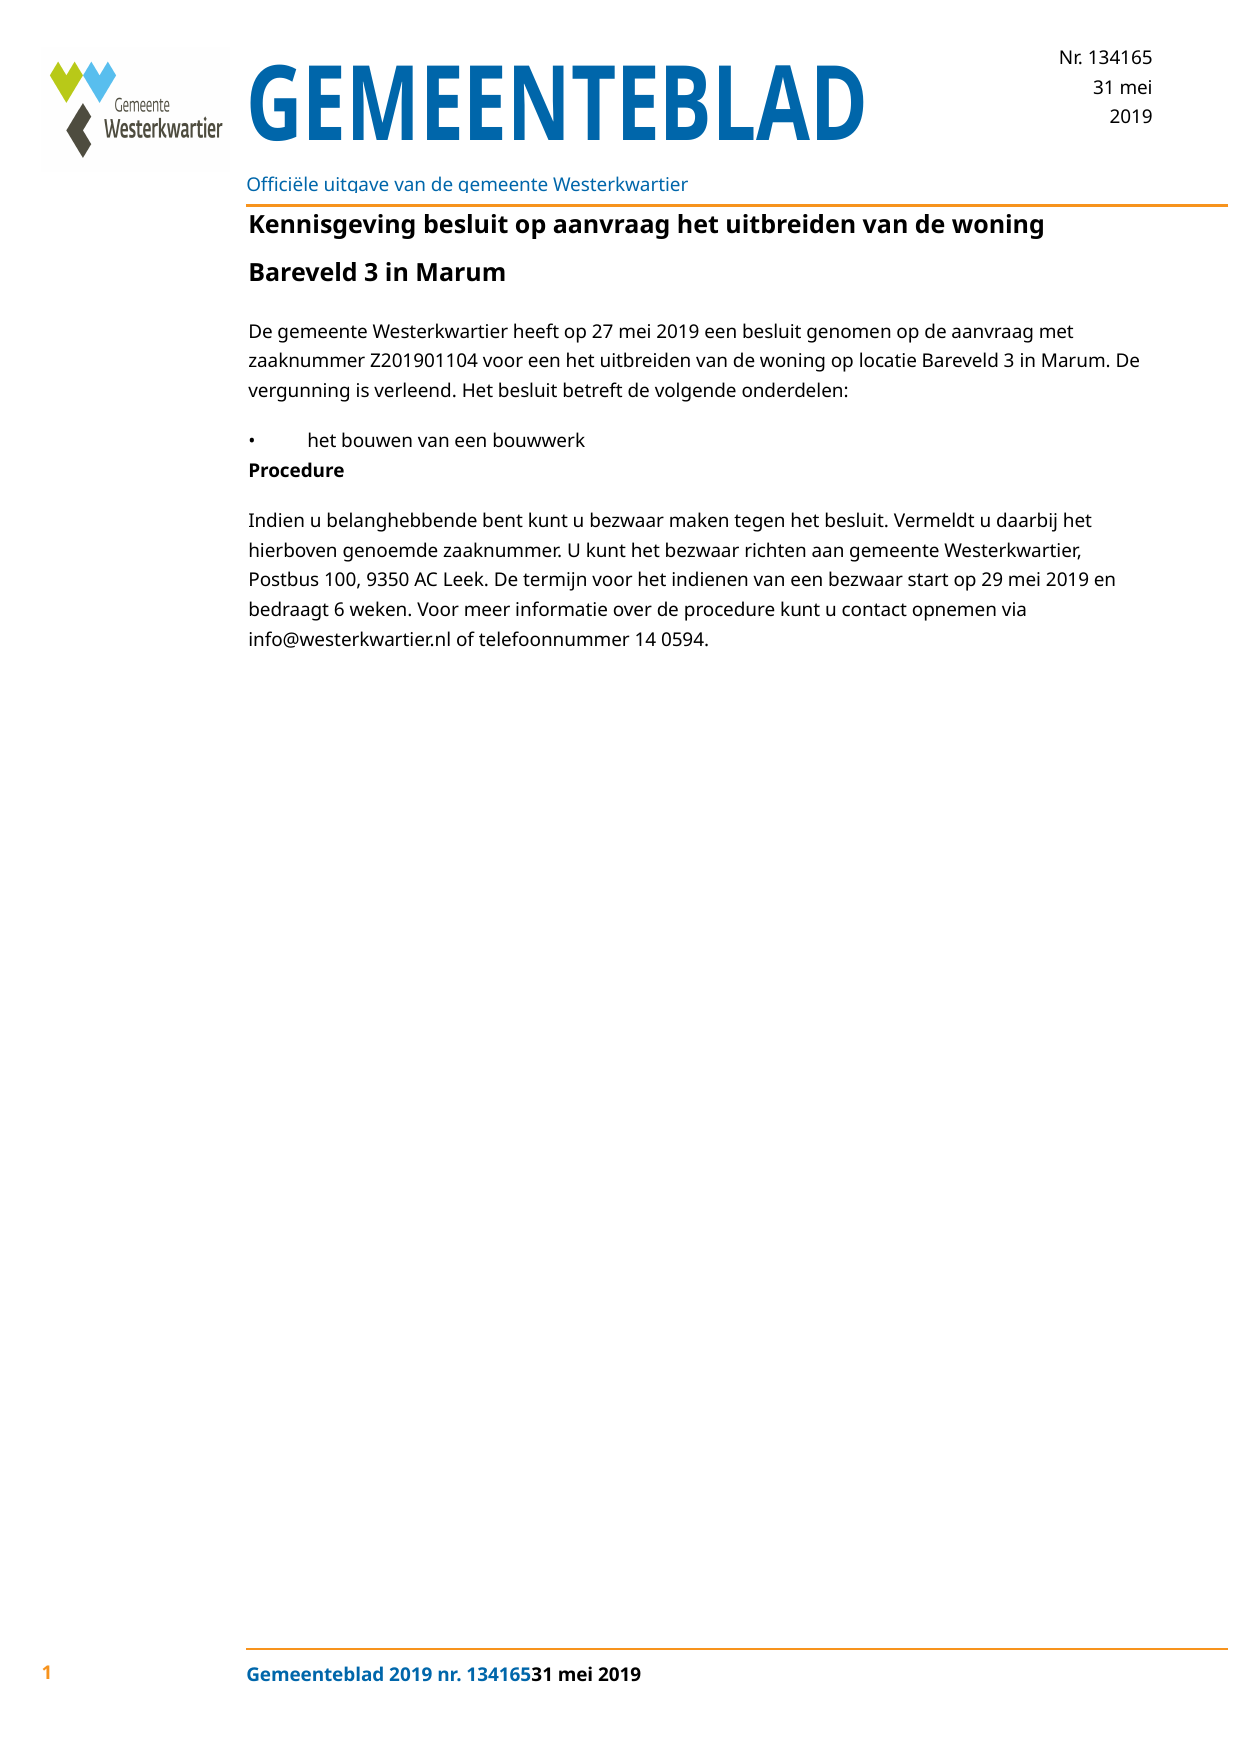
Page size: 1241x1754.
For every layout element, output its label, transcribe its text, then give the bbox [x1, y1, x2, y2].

list het bouwen van een bouwwerk [248, 427, 1152, 453]
text De gemeente Westerkwartier heeft op 27 mei 2019 een besluit genomen op de aanvraag met zaaknummer Z201901104 voor een het uitbreiden van de woning op locatie Bareveld 3 in Marum. De vergunning is verleend. Het besluit betreft de volgende onderdelen: [248, 318, 1152, 403]
text Kennisgeving besluit op aanvraag het uitbreiden van de woning Bareveld 3 in Marum [248, 207, 1152, 288]
text Indien u belanghebbende bent kunt u bezwaar maken tegen het besluit. Vermeldt u daarbij het hierboven genoemde zaaknummer. U kunt het bezwaar richten aan gemeente Westerkwartier, Postbus 100, 9350 AC Leek. De termijn voor het indienen van een bezwaar start op 29 mei 2019 en bedraagt 6 weken. Voor meer informatie over de procedure kunt u contact opnemen via info@westerkwartier.nl of telefoonnummer 14 0594. [248, 507, 1152, 652]
picture [41, 47, 231, 172]
text Procedure [248, 457, 1152, 483]
